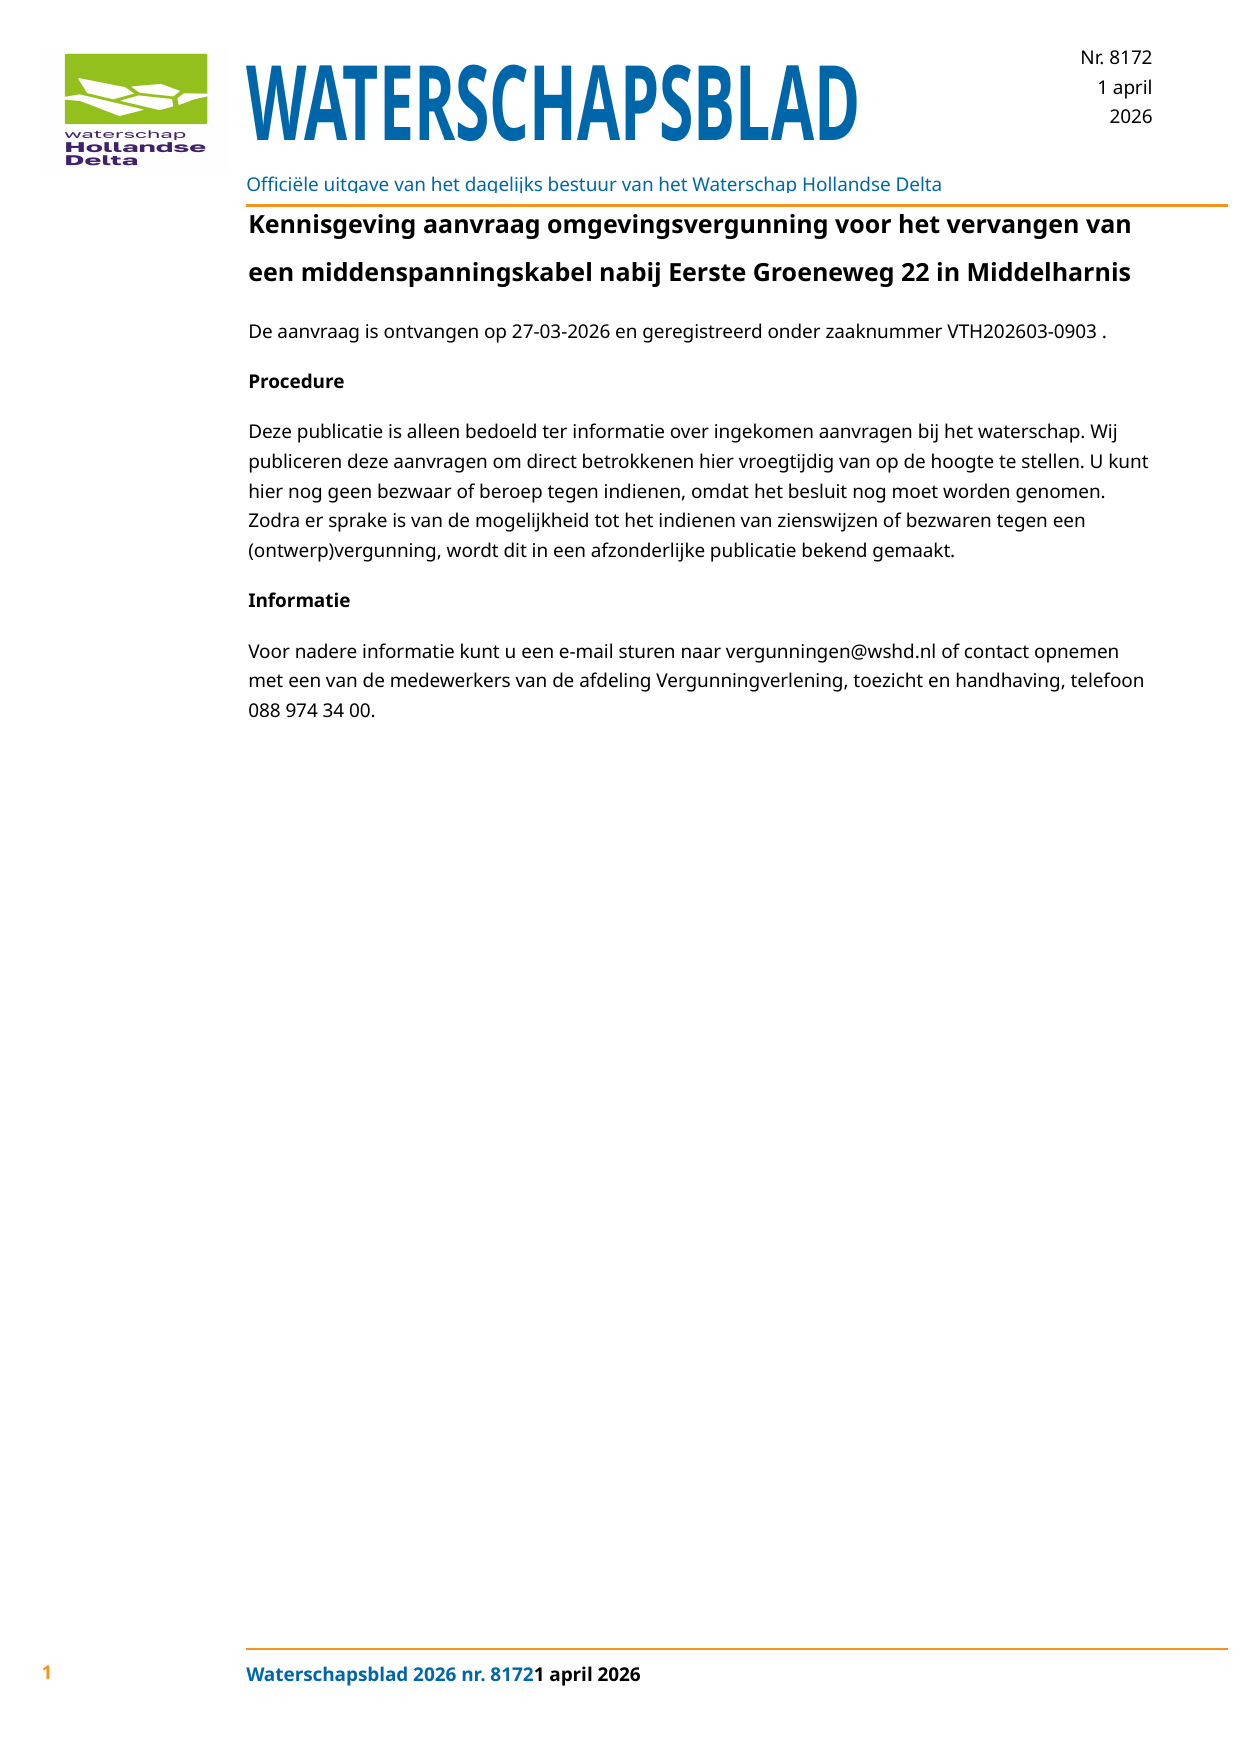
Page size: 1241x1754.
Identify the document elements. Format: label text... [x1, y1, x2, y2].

picture [41, 47, 231, 172]
text Kennisgeving aanvraag omgevingsvergunning voor het vervangen van een middenspanningskabel nabij Eerste Groeneweg 22 in Middelharnis [248, 207, 1152, 288]
text Deze publicatie is alleen bedoeld ter informatie over ingekomen aanvragen bij het waterschap. Wij publiceren deze aanvragen om direct betrokkenen hier vroegtijdig van op de hoogte te stellen. U kunt hier nog geen bezwaar of beroep tegen indienen, omdat het besluit nog moet worden genomen. Zodra er sprake is van de mogelijkheid tot het indienen van zienswijzen of bezwaren tegen een (ontwerp)vergunning, wordt dit in een afzonderlijke publicatie bekend gemaakt. [248, 419, 1152, 563]
text De aanvraag is ontvangen op 27-03-2026 en geregistreerd onder zaaknummer VTH202603-0903 . [248, 318, 1152, 344]
text Informatie [248, 587, 1152, 613]
text Procedure [248, 368, 1152, 394]
text Voor nadere informatie kunt u een e-mail sturen naar vergunningen@wshd.nl of contact opnemen met een van de medewerkers van de afdeling Vergunningverlening, toezicht en handhaving, telefoon 088 974 34 00. [248, 638, 1152, 723]
